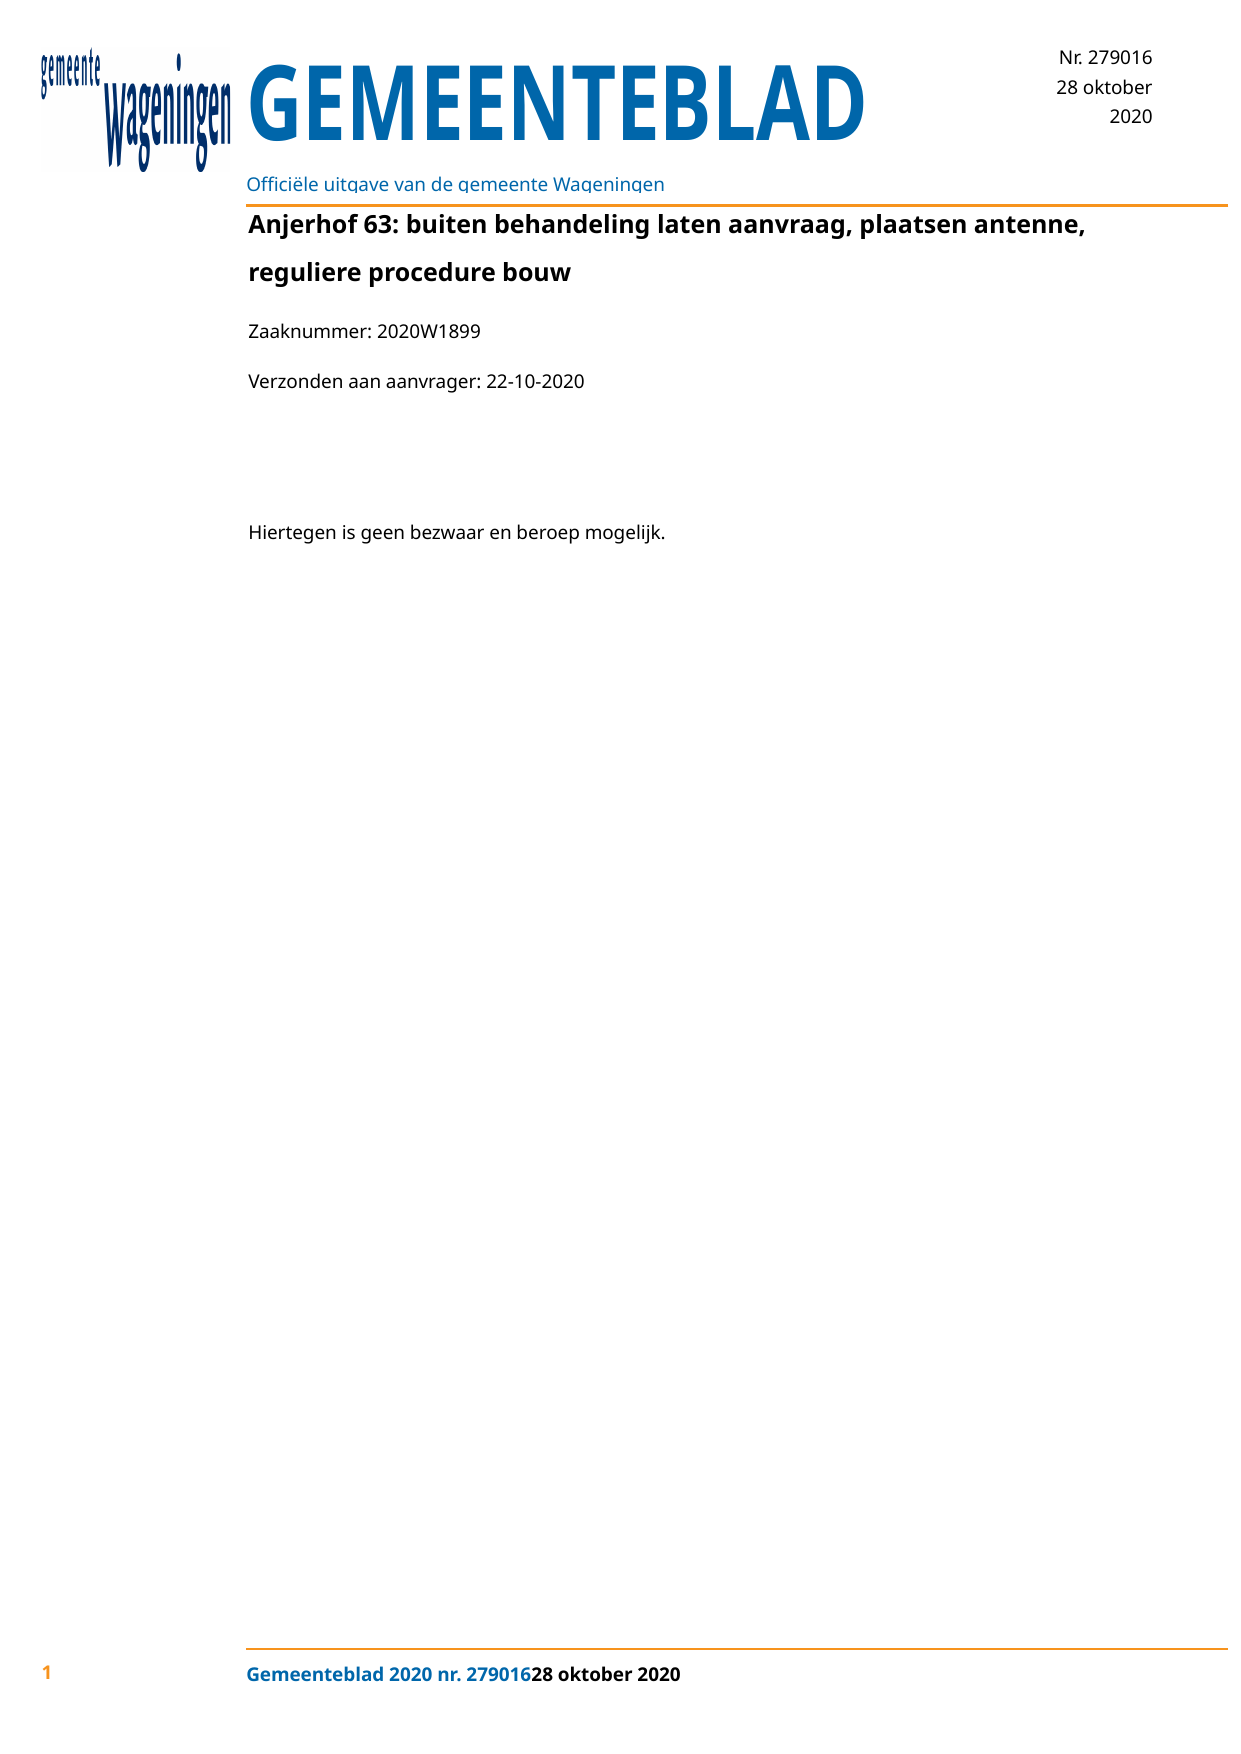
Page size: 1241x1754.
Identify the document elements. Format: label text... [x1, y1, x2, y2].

picture [41, 47, 231, 172]
text Verzonden aan aanvrager: 22-10-2020 [248, 368, 1152, 394]
text Hiertegen is geen bezwaar en beroep mogelijk. [248, 519, 1152, 545]
text Zaaknummer: 2020W1899 [248, 318, 1152, 344]
text Anjerhof 63: buiten behandeling laten aanvraag, plaatsen antenne, reguliere procedure bouw [248, 207, 1152, 288]
